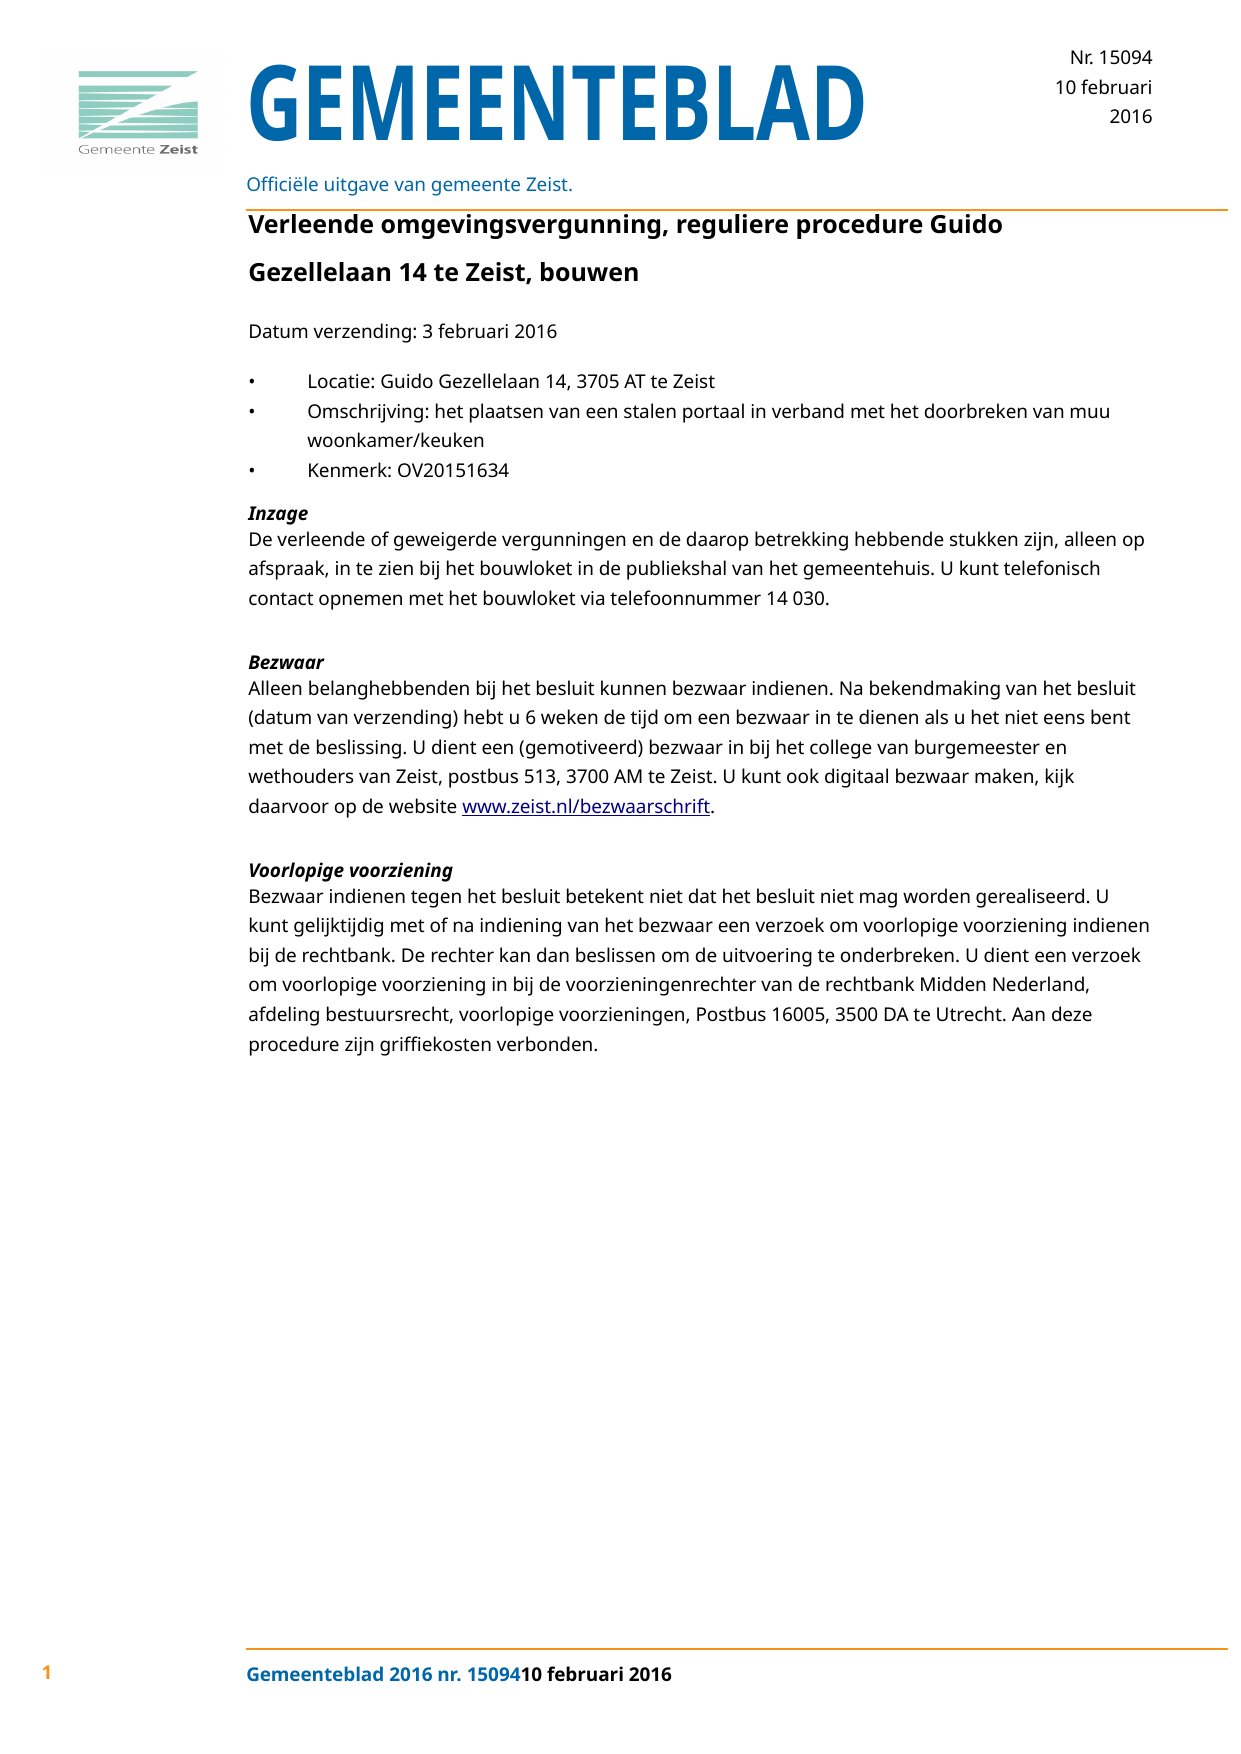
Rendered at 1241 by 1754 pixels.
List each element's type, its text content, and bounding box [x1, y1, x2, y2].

text Voorlopige voorziening [248, 857, 1152, 883]
list Locatie: Guido Gezellelaan 14, 3705 AT te Zeist [248, 368, 1152, 394]
text Verleende omgevingsvergunning, reguliere procedure Guido Gezellelaan 14 te Zeist, bouwen [248, 211, 1152, 288]
text De verleende of geweigerde vergunningen en de daarop betrekking hebbende stukken zijn, alleen op afspraak, in te zien bij het bouwloket in de publiekshal van het gemeentehuis. U kunt telefonisch contact opnemen met het bouwloket via telefoonnummer 14 030. [248, 526, 1152, 611]
picture [41, 47, 231, 172]
text Datum verzending: 3 februari 2016 [248, 318, 1152, 344]
text Bezwaar indienen tegen het besluit betekent niet dat het besluit niet mag worden gerealiseerd. U kunt gelijktijdig met of na indiening van het bezwaar een verzoek om voorlopige voorziening indienen bij de rechtbank. De rechter kan dan beslissen om de uitvoering te onderbreken. U dient een verzoek om voorlopige voorziening in bij de voorzieningenrechter van de rechtbank Midden Nederland, afdeling bestuursrecht, voorlopige voorzieningen, Postbus 16005, 3500 DA te Utrecht. Aan deze procedure zijn griffiekosten verbonden. [248, 883, 1152, 1056]
list Kenmerk: OV20151634 [248, 457, 1152, 483]
text Inzage [248, 500, 1152, 526]
text Bezwaar [248, 649, 1152, 675]
text Alleen belanghebbenden bij het besluit kunnen bezwaar indienen. Na bekendmaking van het besluit (datum van verzending) hebt u 6 weken de tijd om een bezwaar in te dienen als u het niet eens bent met de beslissing. U dient een (gemotiveerd) bezwaar in bij het college van burgemeester en wethouders van Zeist, postbus 513, 3700 AM te Zeist. U kunt ook digitaal bezwaar maken, kijk daarvoor op de website www.zeist.nl/bezwaarschrift. [248, 675, 1152, 819]
list Omschrijving: het plaatsen van een stalen portaal in verband met het doorbreken van muu woonkamer/keuken [248, 398, 1152, 453]
